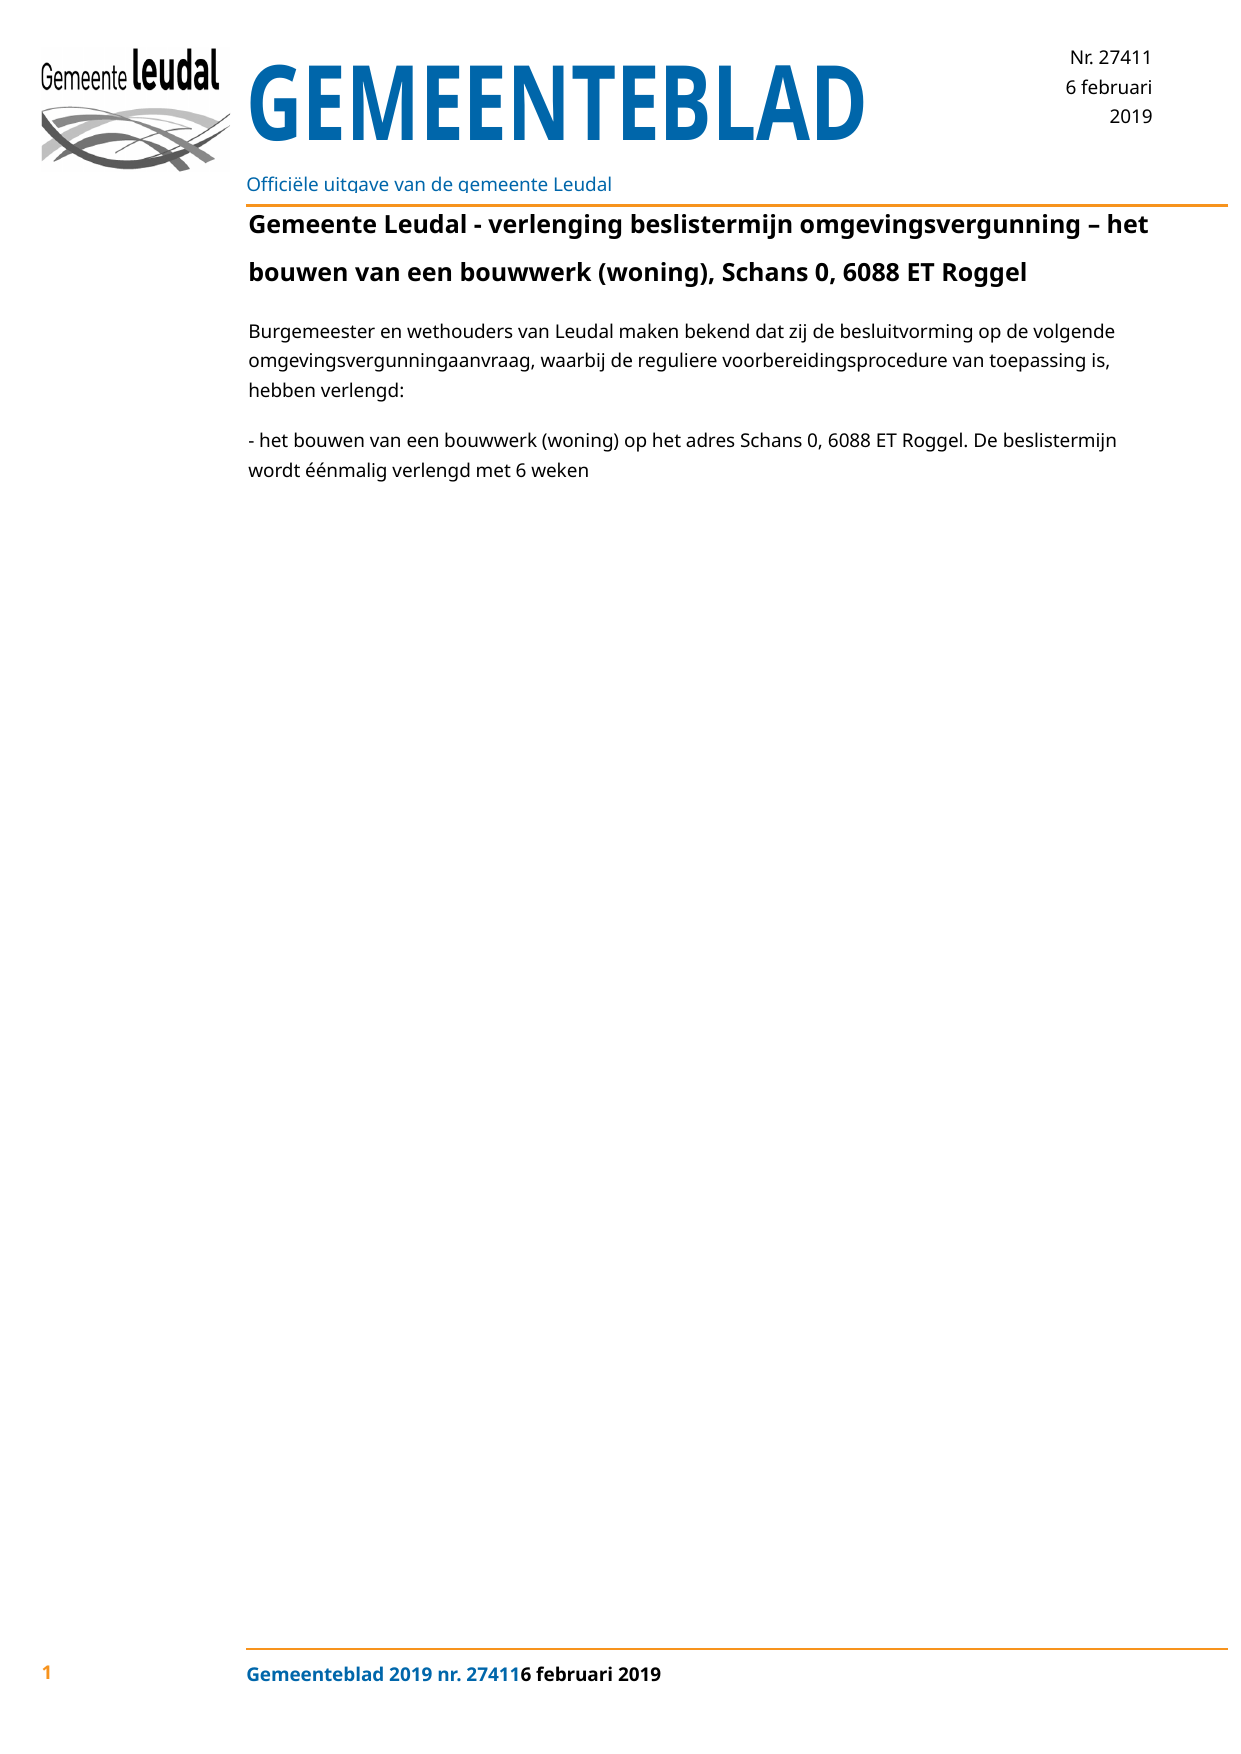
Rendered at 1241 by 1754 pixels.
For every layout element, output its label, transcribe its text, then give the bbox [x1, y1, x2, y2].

text - het bouwen van een bouwwerk (woning) op het adres Schans 0, 6088 ET Roggel. De beslistermijn wordt éénmalig verlengd met 6 weken [248, 427, 1152, 483]
text Burgemeester en wethouders van Leudal maken bekend dat zij de besluitvorming op de volgende omgevingsvergunningaanvraag, waarbij de reguliere voorbereidingsprocedure van toepassing is, hebben verlengd: [248, 318, 1152, 403]
text Gemeente Leudal - verlenging beslistermijn omgevingsvergunning – het bouwen van een bouwwerk (woning), Schans 0, 6088 ET Roggel [248, 207, 1152, 288]
picture [41, 47, 231, 172]
